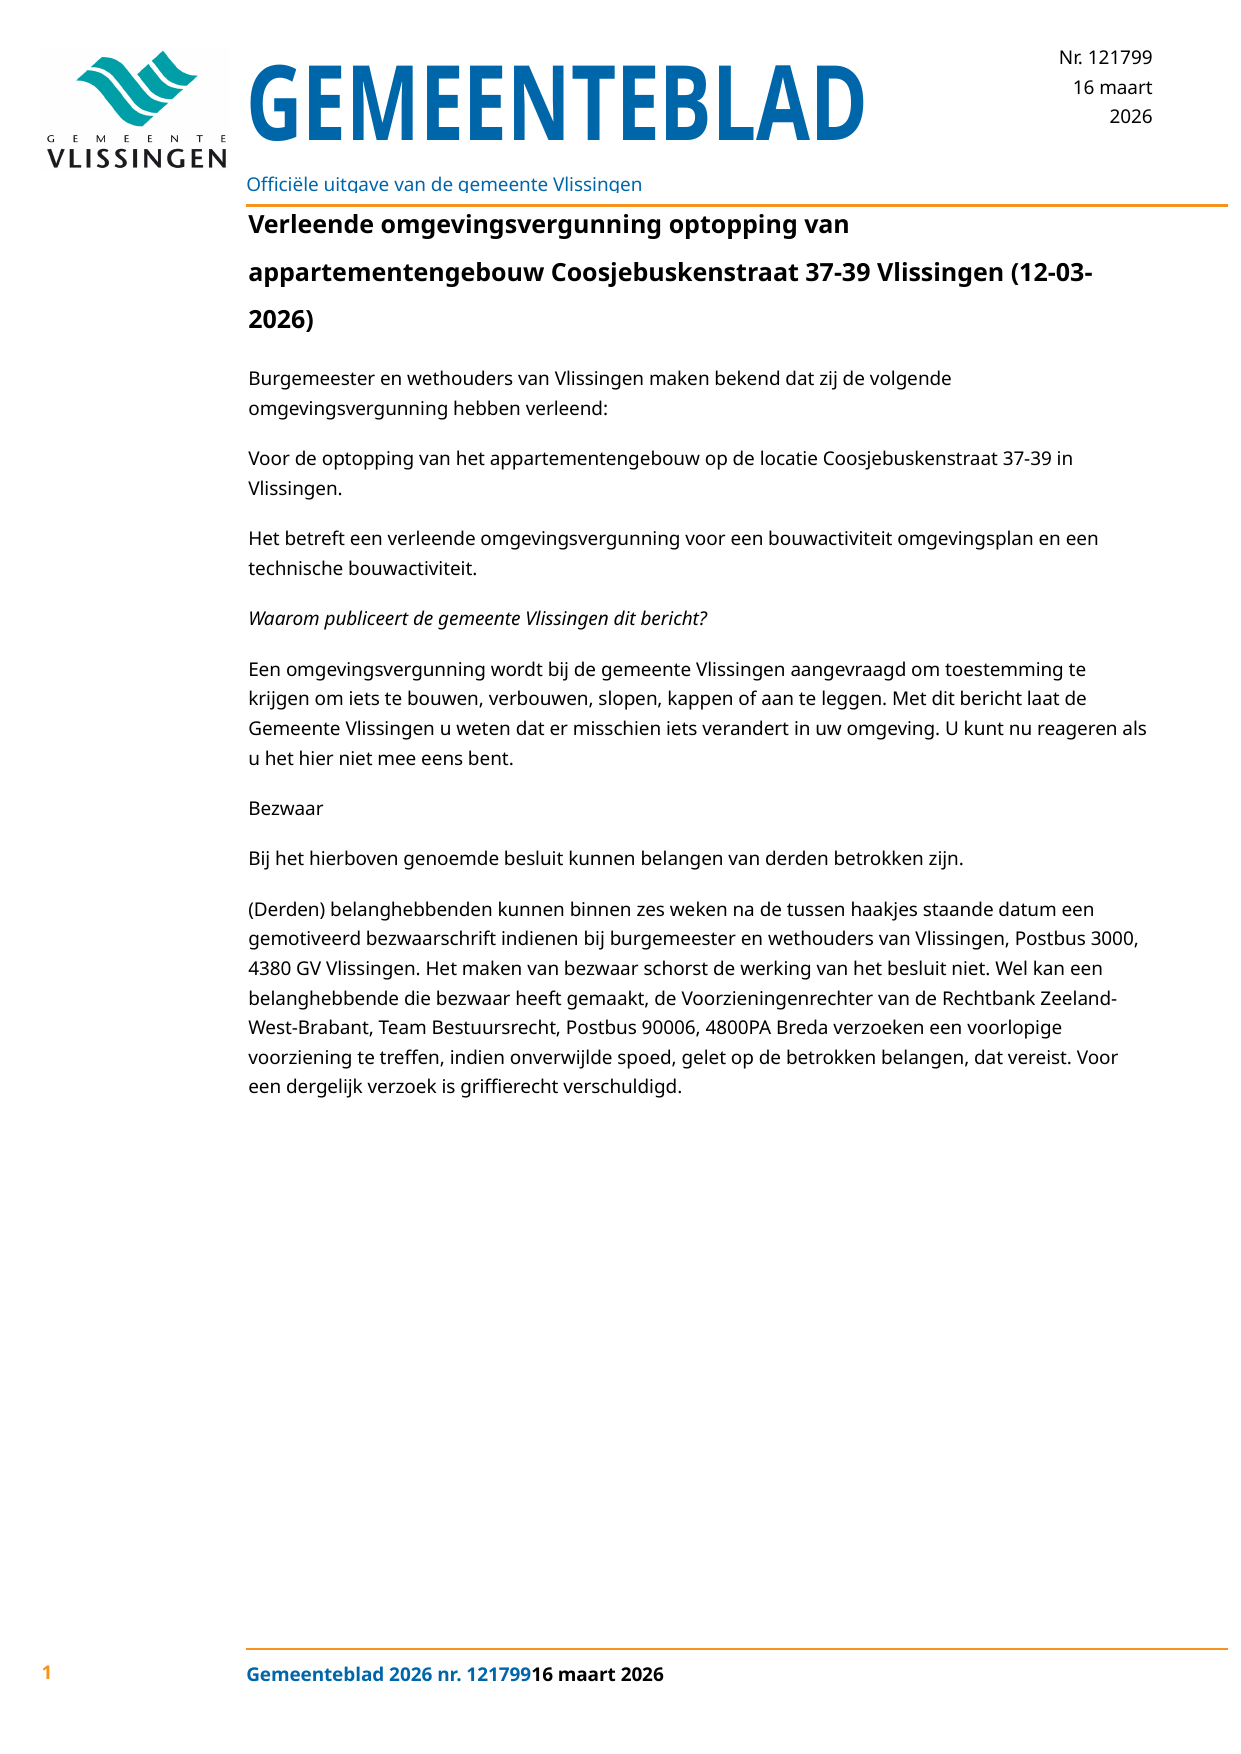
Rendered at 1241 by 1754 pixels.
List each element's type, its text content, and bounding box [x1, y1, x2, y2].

text Verleende omgevingsvergunning optopping van appartementengebouw Coosjebuskenstraat 37-39 Vlissingen (12-03-2026) [248, 207, 1152, 336]
text Bezwaar [248, 795, 1152, 821]
picture [41, 47, 231, 172]
text Voor de optopping van het appartementengebouw op de locatie Coosjebuskenstraat 37-39 in Vlissingen. [248, 446, 1152, 501]
text (Derden) belanghebbenden kunnen binnen zes weken na de tussen haakjes staande datum een gemotiveerd bezwaarschrift indienen bij burgemeester en wethouders van Vlissingen, Postbus 3000, 4380 GV Vlissingen. Het maken van bezwaar schorst de werking van het besluit niet. Wel kan een belanghebbende die bezwaar heeft gemaakt, de Voorzieningenrechter van de Rechtbank Zeeland-West-Brabant, Team Bestuursrecht, Postbus 90006, 4800PA Breda verzoeken een voorlopige voorziening te treffen, indien onverwijlde spoed, gelet op de betrokken belangen, dat vereist. Voor een dergelijk verzoek is griffierecht verschuldigd. [248, 896, 1152, 1099]
text Waarom publiceert de gemeente Vlissingen dit bericht? [248, 606, 1152, 631]
text Bij het hierboven genoemde besluit kunnen belangen van derden betrokken zijn. [248, 846, 1152, 871]
text Het betreft een verleende omgevingsvergunning voor een bouwactiviteit omgevingsplan en een technische bouwactiviteit. [248, 526, 1152, 581]
text Een omgevingsvergunning wordt bij de gemeente Vlissingen aangevraagd om toestemming te krijgen om iets te bouwen, verbouwen, slopen, kappen of aan te leggen. Met dit bericht laat de Gemeente Vlissingen u weten dat er misschien iets verandert in uw omgeving. U kunt nu reageren als u het hier niet mee eens bent. [248, 656, 1152, 770]
text Burgemeester en wethouders van Vlissingen maken bekend dat zij de volgende omgevingsvergunning hebben verleend: [248, 366, 1152, 421]
